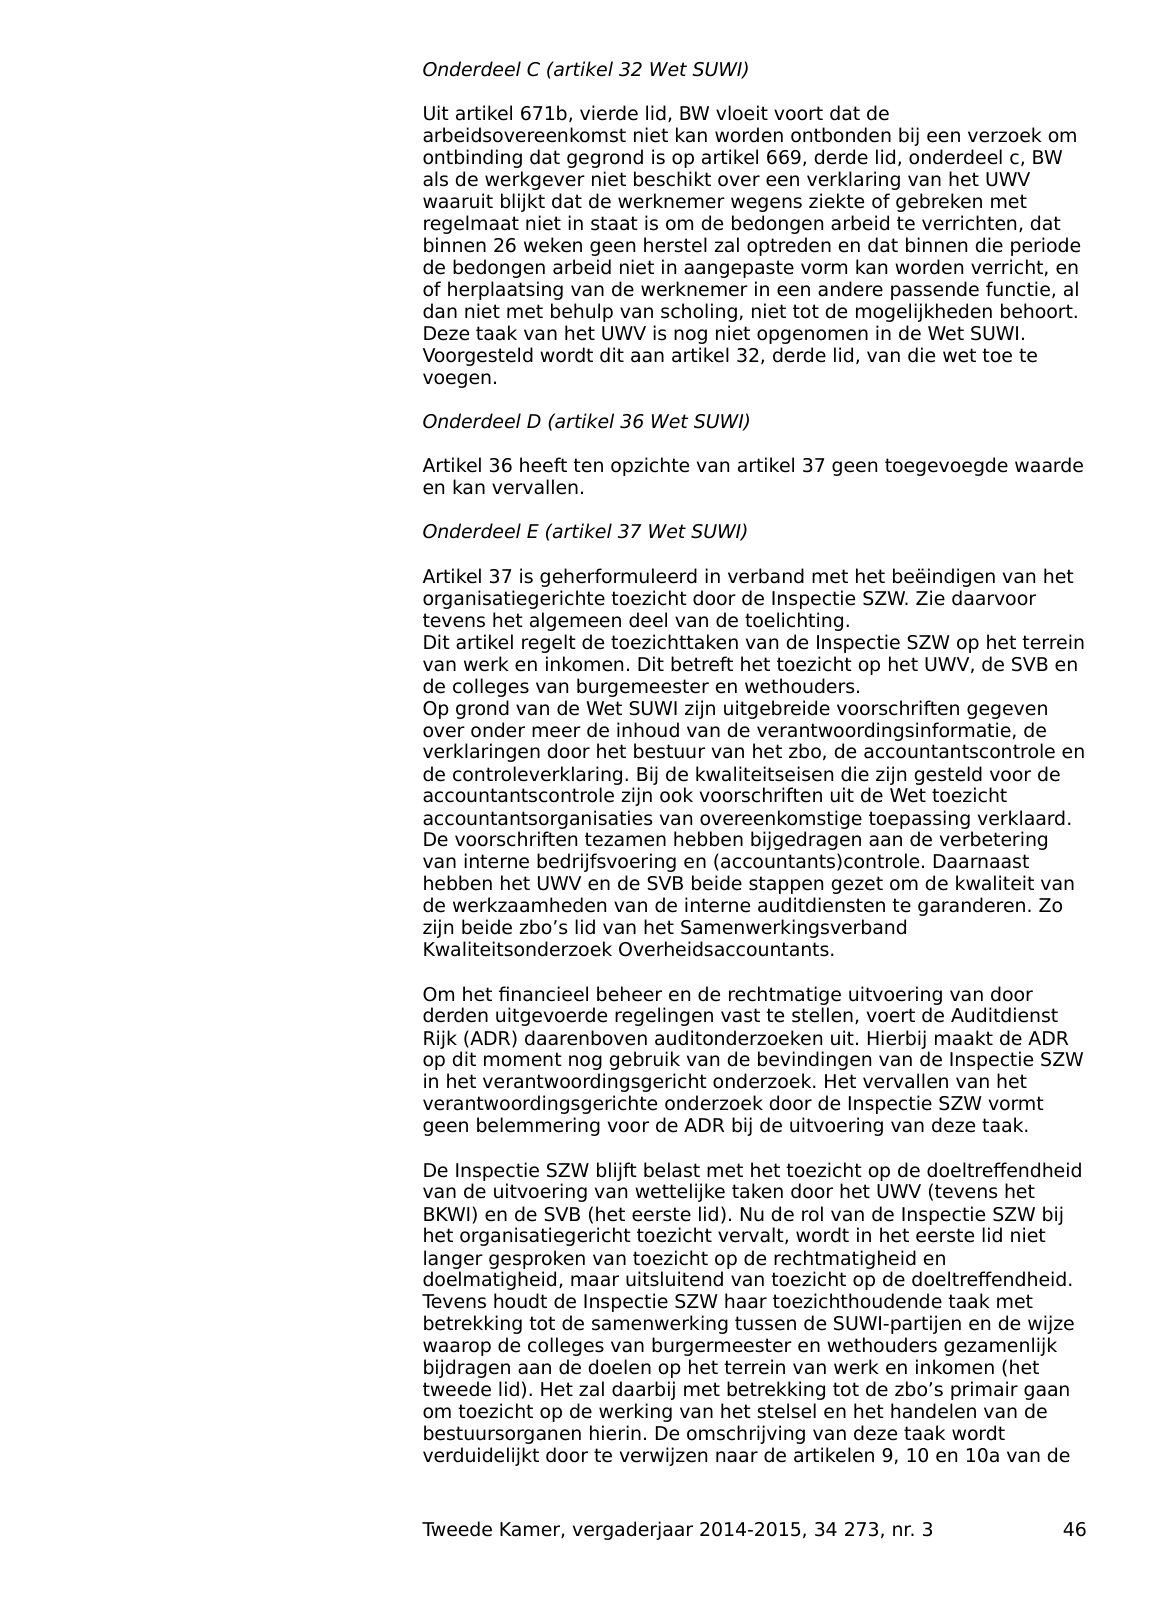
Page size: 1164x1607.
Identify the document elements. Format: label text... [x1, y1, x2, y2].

text Om het financieel beheer en de rechtmatige uitvoering van door derden uitgevoerde regelingen vast te stellen, voert de Auditdienst Rijk (ADR) daarenboven auditonderzoeken uit. Hierbij maakt de ADR op dit moment nog gebruik van de bevindingen van de Inspectie SZW in het verantwoordingsgericht onderzoek. Het vervallen van het verantwoordingsgerichte onderzoek door de Inspectie SZW vormt geen belemmering voor de ADR bij de uitvoering van deze taak. [422, 983, 1087, 1137]
text De Inspectie SZW blijft belast met het toezicht op de doeltreffendheid van de uitvoering van wettelijke taken door het UWV (tevens het BKWI) en de SVB (het eerste lid). Nu de rol van de Inspectie SZW bij het organisatiegericht toezicht vervalt, wordt in het eerste lid niet langer gesproken van toezicht op de rechtmatigheid en doelmatigheid, maar uitsluitend van toezicht op de doeltreffendheid. Tevens houdt de Inspectie SZW haar toezichthoudende taak met betrekking tot de samenwerking tussen de SUWI-partijen en de wijze waarop de colleges van burgermeester en wethouders gezamenlijk bijdragen aan de doelen op het terrein van werk en inkomen (het tweede lid). Het zal daarbij met betrekking tot de zbo’s primair gaan om toezicht op de werking van het stelsel en het handelen van de bestuursorganen hierin. De omschrijving van deze taak wordt verduidelijkt door te verwijzen naar de artikelen 9, 10 en 10a van de [422, 1159, 1087, 1467]
text Op grond van de Wet SUWI zijn uitgebreide voorschriften gegeven over onder meer de inhoud van de verantwoordingsinformatie, de verklaringen door het bestuur van het zbo, de accountantscontrole en de controleverklaring. Bij de kwaliteitseisen die zijn gesteld voor de accountantscontrole zijn ook voorschriften uit de Wet toezicht accountantsorganisaties van overeenkomstige toepassing verklaard. De voorschriften tezamen hebben bijgedragen aan de verbetering van interne bedrijfsvoering en (accountants)controle. Daarnaast hebben het UWV en de SVB beide stappen gezet om de kwaliteit van de werkzaamheden van de interne auditdiensten te garanderen. Zo zijn beide zbo’s lid van het Samenwerkingsverband Kwaliteitsonderzoek Overheidsaccountants. [422, 697, 1087, 961]
text Artikel 36 heeft ten opzichte van artikel 37 geen toegevoegde waarde en kan vervallen. [422, 455, 1087, 499]
subtitle Onderdeel C (artikel 32 Wet SUWI) [422, 59, 1087, 81]
text Artikel 37 is geherformuleerd in verband met het beëindigen van het organisatiegerichte toezicht door de Inspectie SZW. Zie daarvoor tevens het algemeen deel van de toelichting. [422, 566, 1087, 632]
subtitle Onderdeel E (artikel 37 Wet SUWI) [422, 521, 1087, 543]
text Uit artikel 671b, vierde lid, BW vloeit voort dat de arbeidsovereenkomst niet kan worden ontbonden bij een verzoek om ontbinding dat gegrond is op artikel 669, derde lid, onderdeel c, BW als de werkgever niet beschikt over een verklaring van het UWV waaruit blijkt dat de werknemer wegens ziekte of gebreken met regelmaat niet in staat is om de bedongen arbeid te verrichten, dat binnen 26 weken geen herstel zal optreden en dat binnen die periode de bedongen arbeid niet in aangepaste vorm kan worden verricht, en of herplaatsing van de werknemer in een andere passende functie, al dan niet met behulp van scholing, niet tot de mogelijkheden behoort. Deze taak van het UWV is nog niet opgenomen in de Wet SUWI. Voorgesteld wordt dit aan artikel 32, derde lid, van die wet toe te voegen. [422, 103, 1087, 389]
subtitle Onderdeel D (artikel 36 Wet SUWI) [422, 411, 1087, 433]
text Dit artikel regelt de toezichttaken van de Inspectie SZW op het terrein van werk en inkomen. Dit betreft het toezicht op het UWV, de SVB en de colleges van burgemeester en wethouders. [422, 632, 1087, 697]
